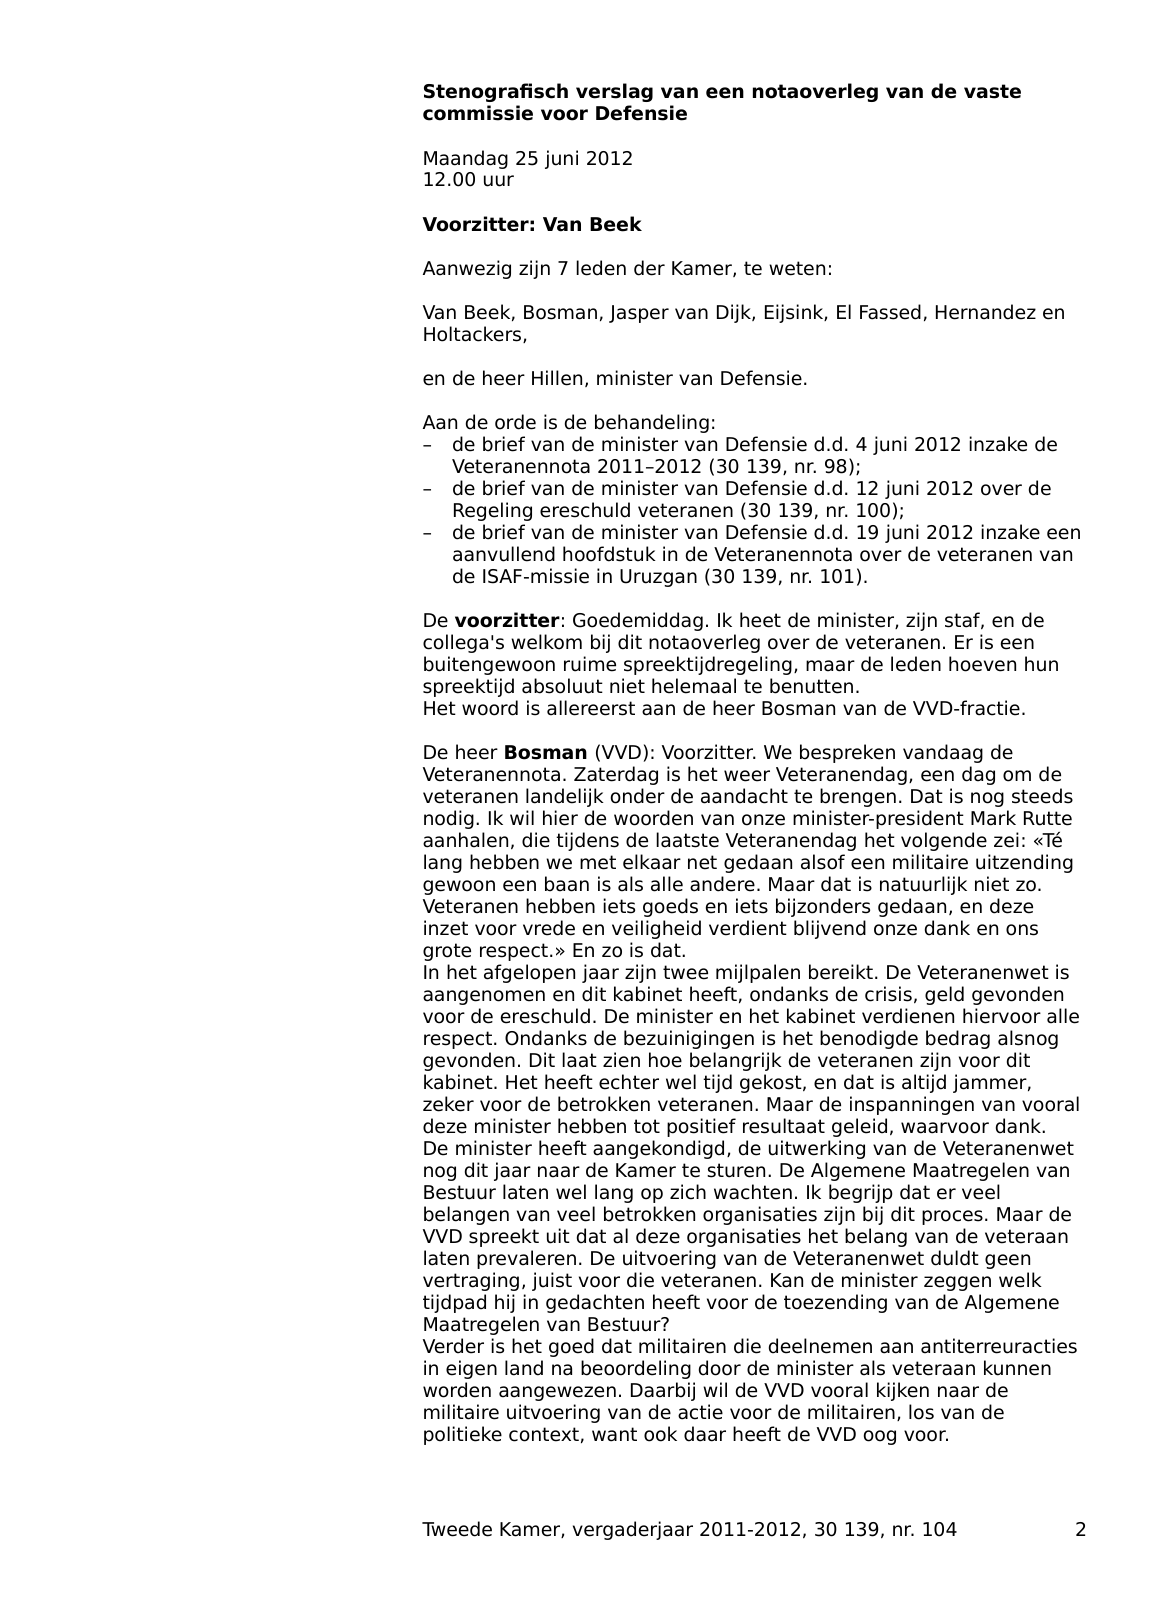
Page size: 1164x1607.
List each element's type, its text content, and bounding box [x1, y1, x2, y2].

text en de heer Hillen, minister van Defensie. [422, 368, 1087, 390]
text De voorzitter: Goedemiddag. Ik heet de minister, zijn staf, en de collega's welkom bij dit notaoverleg over de veteranen. Er is een buitengewoon ruime spreektijdregeling, maar de leden hoeven hun spreektijd absoluut niet helemaal te benutten. [422, 610, 1087, 698]
subtitle Stenografisch verslag van een notaoverleg van de vaste commissie voor Defensie [422, 81, 1087, 125]
text – de brief van de minister van Defensie d.d. 4 juni 2012 inzake de Veteranennota 2011–2012 (30 139, nr. 98); [422, 434, 1087, 478]
text – de brief van de minister van Defensie d.d. 12 juni 2012 over de Regeling ereschuld veteranen (30 139, nr. 100); [422, 478, 1087, 522]
text 12.00 uur [422, 169, 1087, 191]
text In het afgelopen jaar zijn twee mijlpalen bereikt. De Veteranenwet is aangenomen en dit kabinet heeft, ondanks de crisis, geld gevonden voor de ereschuld. De minister en het kabinet verdienen hiervoor alle respect. Ondanks de bezuinigingen is het benodigde bedrag alsnog gevonden. Dit laat zien hoe belangrijk de veteranen zijn voor dit kabinet. Het heeft echter wel tijd gekost, en dat is altijd jammer, zeker voor de betrokken veteranen. Maar de inspanningen van vooral deze minister hebben tot positief resultaat geleid, waarvoor dank. [422, 962, 1087, 1138]
text Verder is het goed dat militairen die deelnemen aan antiterreuracties in eigen land na beoordeling door de minister als veteraan kunnen worden aangewezen. Daarbij wil de VVD vooral kijken naar de militaire uitvoering van de actie voor de militairen, los van de politieke context, want ook daar heeft de VVD oog voor. [422, 1336, 1087, 1446]
text – de brief van de minister van Defensie d.d. 19 juni 2012 inzake een aanvullend hoofdstuk in de Veteranennota over de veteranen van de ISAF-missie in Uruzgan (30 139, nr. 101). [422, 522, 1087, 588]
text De heer Bosman (VVD): Voorzitter. We bespreken vandaag de Veteranennota. Zaterdag is het weer Veteranendag, een dag om de veteranen landelijk onder de aandacht te brengen. Dat is nog steeds nodig. Ik wil hier de woorden van onze minister-president Mark Rutte aanhalen, die tijdens de laatste Veteranendag het volgende zei: «Té lang hebben we met elkaar net gedaan alsof een militaire uitzending gewoon een baan is als alle andere. Maar dat is natuurlijk niet zo. Veteranen hebben iets goeds en iets bijzonders gedaan, en deze inzet voor vrede en veiligheid verdient blijvend onze dank en ons grote respect.» En zo is dat. [422, 742, 1087, 962]
text De minister heeft aangekondigd, de uitwerking van de Veteranenwet nog dit jaar naar de Kamer te sturen. De Algemene Maatregelen van Bestuur laten wel lang op zich wachten. Ik begrijp dat er veel belangen van veel betrokken organisaties zijn bij dit proces. Maar de VVD spreekt uit dat al deze organisaties het belang van de veteraan laten prevaleren. De uitvoering van de Veteranenwet duldt geen vertraging, juist voor die veteranen. Kan de minister zeggen welk tijdpad hij in gedachten heeft voor de toezending van de Algemene Maatregelen van Bestuur? [422, 1138, 1087, 1336]
text Aanwezig zijn 7 leden der Kamer, te weten: [422, 258, 1087, 280]
subtitle Voorzitter: Van Beek [422, 213, 1087, 236]
text Het woord is allereerst aan de heer Bosman van de VVD-fractie. [422, 698, 1087, 720]
text Van Beek, Bosman, Jasper van Dijk, Eijsink, El Fassed, Hernandez en Holtackers, [422, 302, 1087, 346]
text Aan de orde is de behandeling: [422, 412, 1087, 434]
text Maandag 25 juni 2012 [422, 147, 1087, 169]
